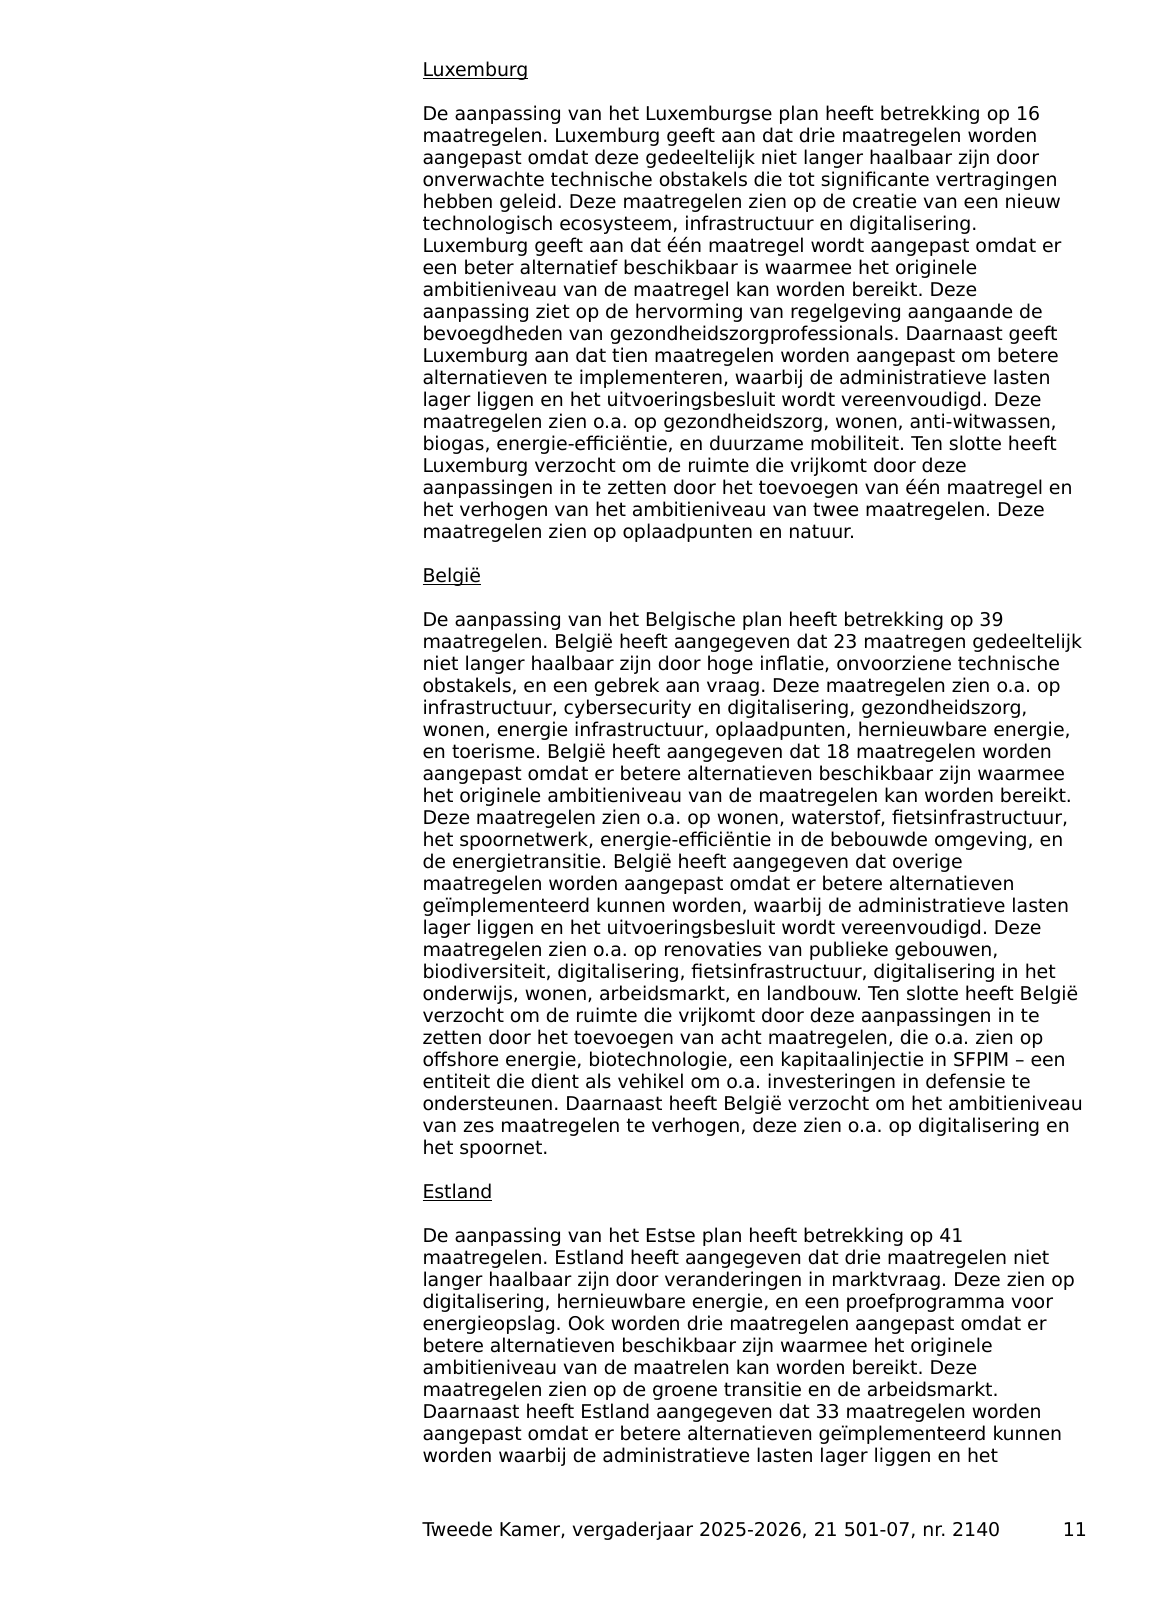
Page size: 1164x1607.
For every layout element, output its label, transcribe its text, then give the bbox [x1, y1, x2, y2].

text De aanpassing van het Luxemburgse plan heeft betrekking op 16 maatregelen. Luxemburg geeft aan dat drie maatregelen worden aangepast omdat deze gedeeltelijk niet langer haalbaar zijn door onverwachte technische obstakels die tot significante vertragingen hebben geleid. Deze maatregelen zien op de creatie van een nieuw technologisch ecosysteem, infrastructuur en digitalisering. Luxemburg geeft aan dat één maatregel wordt aangepast omdat er een beter alternatief beschikbaar is waarmee het originele ambitieniveau van de maatregel kan worden bereikt. Deze aanpassing ziet op de hervorming van regelgeving aangaande de bevoegdheden van gezondheidszorgprofessionals. Daarnaast geeft Luxemburg aan dat tien maatregelen worden aangepast om betere alternatieven te implementeren, waarbij de administratieve lasten lager liggen en het uitvoeringsbesluit wordt vereenvoudigd. Deze maatregelen zien o.a. op gezondheidszorg, wonen, anti-witwassen, biogas, energie-efficiëntie, en duurzame mobiliteit. Ten slotte heeft Luxemburg verzocht om de ruimte die vrijkomt door deze aanpassingen in te zetten door het toevoegen van één maatregel en het verhogen van het ambitieniveau van twee maatregelen. Deze maatregelen zien op oplaadpunten en natuur. [422, 103, 1087, 543]
subtitle Estland [422, 1181, 1087, 1203]
subtitle België [422, 565, 1087, 587]
subtitle Luxemburg [422, 59, 1087, 81]
text De aanpassing van het Estse plan heeft betrekking op 41 maatregelen. Estland heeft aangegeven dat drie maatregelen niet langer haalbaar zijn door veranderingen in marktvraag. Deze zien op digitalisering, hernieuwbare energie, en een proefprogramma voor energieopslag. Ook worden drie maatregelen aangepast omdat er betere alternatieven beschikbaar zijn waarmee het originele ambitieniveau van de maatrelen kan worden bereikt. Deze maatregelen zien op de groene transitie en de arbeidsmarkt. Daarnaast heeft Estland aangegeven dat 33 maatregelen worden aangepast omdat er betere alternatieven geïmplementeerd kunnen worden waarbij de administratieve lasten lager liggen en het [422, 1225, 1087, 1467]
text De aanpassing van het Belgische plan heeft betrekking op 39 maatregelen. België heeft aangegeven dat 23 maatregen gedeeltelijk niet langer haalbaar zijn door hoge inflatie, onvoorziene technische obstakels, en een gebrek aan vraag. Deze maatregelen zien o.a. op infrastructuur, cybersecurity en digitalisering, gezondheidszorg, wonen, energie infrastructuur, oplaadpunten, hernieuwbare energie, en toerisme. België heeft aangegeven dat 18 maatregelen worden aangepast omdat er betere alternatieven beschikbaar zijn waarmee het originele ambitieniveau van de maatregelen kan worden bereikt. Deze maatregelen zien o.a. op wonen, waterstof, fietsinfrastructuur, het spoornetwerk, energie-efficiëntie in de bebouwde omgeving, en de energietransitie. België heeft aangegeven dat overige maatregelen worden aangepast omdat er betere alternatieven geïmplementeerd kunnen worden, waarbij de administratieve lasten lager liggen en het uitvoeringsbesluit wordt vereenvoudigd. Deze maatregelen zien o.a. op renovaties van publieke gebouwen, biodiversiteit, digitalisering, fietsinfrastructuur, digitalisering in het onderwijs, wonen, arbeidsmarkt, en landbouw. Ten slotte heeft België verzocht om de ruimte die vrijkomt door deze aanpassingen in te zetten door het toevoegen van acht maatregelen, die o.a. zien op offshore energie, biotechnologie, een kapitaalinjectie in SFPIM – een entiteit die dient als vehikel om o.a. investeringen in defensie te ondersteunen. Daarnaast heeft België verzocht om het ambitieniveau van zes maatregelen te verhogen, deze zien o.a. op digitalisering en het spoornet. [422, 609, 1087, 1159]
